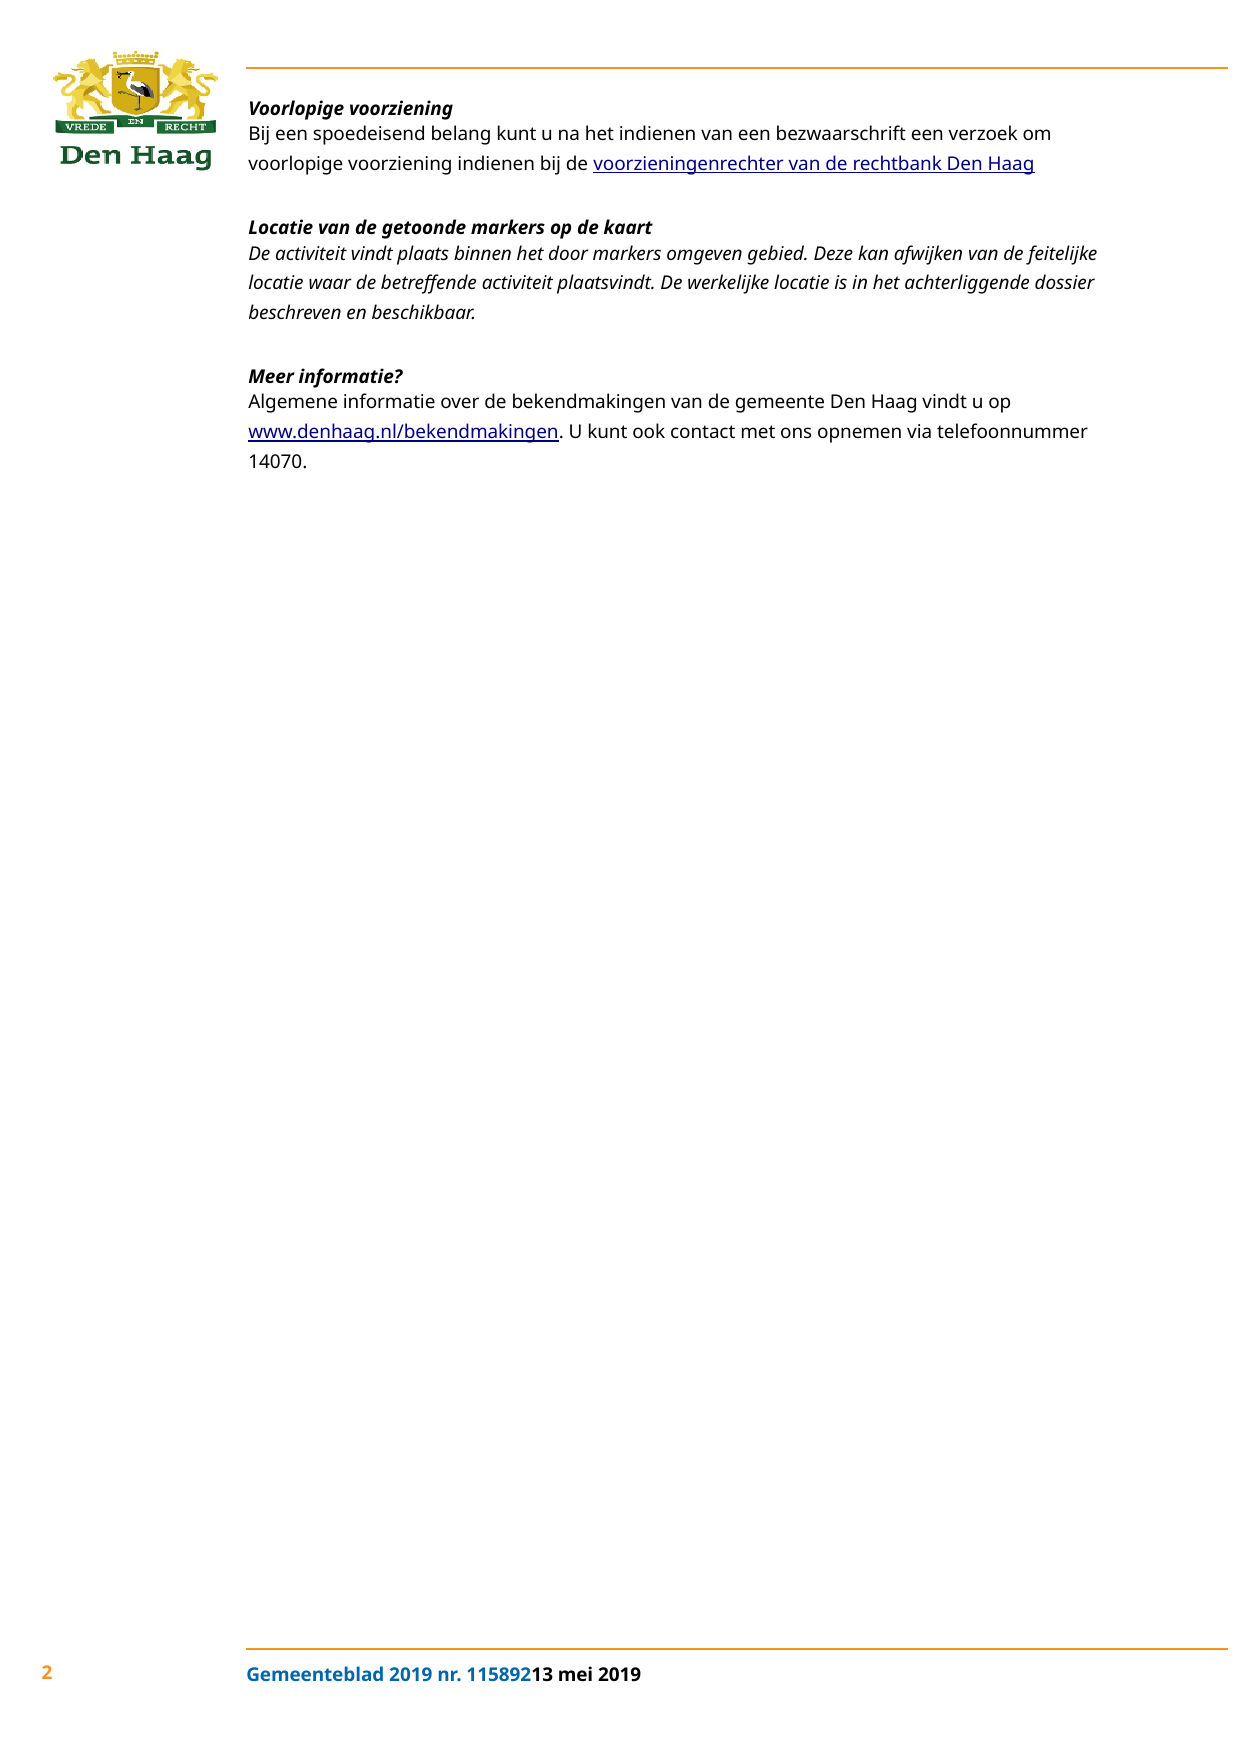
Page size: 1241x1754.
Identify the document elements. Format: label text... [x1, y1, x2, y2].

text Bij een spoedeisend belang kunt u na het indienen van een bezwaarschrift een verzoek om voorlopige voorziening indienen bij de voorzieningenrechter van de rechtbank Den Haag [248, 121, 1152, 176]
text Algemene informatie over de bekendmakingen van de gemeente Den Haag vindt u op www.denhaag.nl/bekendmakingen. U kunt ook contact met ons opnemen via telefoonnummer 14070. [248, 389, 1152, 473]
text Meer informatie? [248, 363, 1152, 389]
text Locatie van de getoonde markers op de kaart [248, 214, 1152, 240]
text De activiteit vindt plaats binnen het door markers omgeven gebied. Deze kan afwijken van de feitelijke locatie waar de betreffende activiteit plaatsvindt. De werkelijke locatie is in het achterliggende dossier beschreven en beschikbaar. [248, 240, 1152, 325]
picture [41, 47, 231, 172]
text Voorlopige voorziening [248, 95, 1152, 121]
